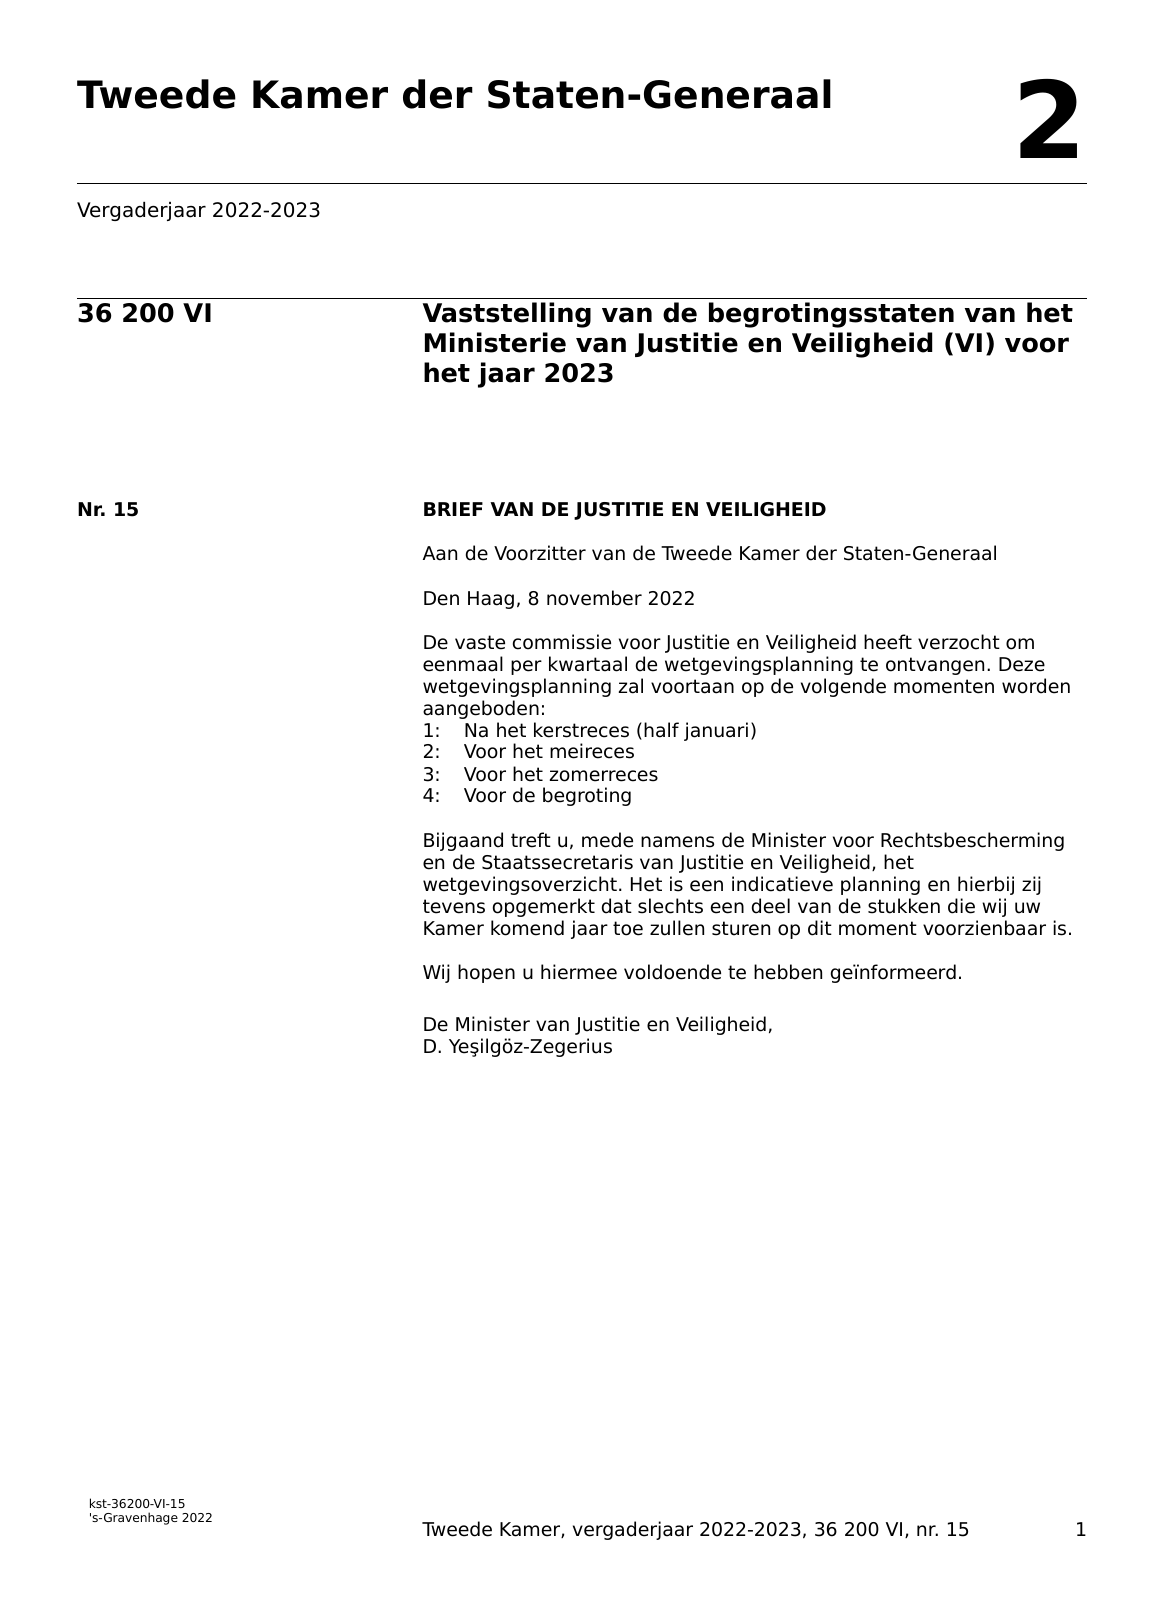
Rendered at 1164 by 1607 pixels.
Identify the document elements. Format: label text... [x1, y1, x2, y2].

text De vaste commissie voor Justitie en Veiligheid heeft verzocht om eenmaal per kwartaal de wetgevingsplanning te ontvangen. Deze wetgevingsplanning zal voortaan op de volgende momenten worden aangeboden: [422, 632, 1087, 719]
table_header 2 [886, 59, 1087, 183]
text kst-36200-VI-15 [88, 1497, 323, 1511]
text Den Haag, 8 november 2022 [422, 587, 1087, 609]
text 1: Na het kerstreces (half januari) [422, 719, 1087, 741]
text 's-Gravenhage 2022 [88, 1511, 323, 1525]
subtitle Nr. 15 BRIEF VAN DE JUSTITIE EN VEILIGHEID [77, 499, 1087, 521]
subtitle 36 200 VI Vaststelling van de begrotingsstaten van het Ministerie van Justitie en Veiligheid (VI) voor het jaar 2023 [77, 299, 1087, 388]
text Bijgaand treft u, mede namens de Minister voor Rechtsbescherming en de Staatssecretaris van Justitie en Veiligheid, het wetgevingsoverzicht. Het is een indicatieve planning en hierbij zij tevens opgemerkt dat slechts een deel van de stukken die wij uw Kamer komend jaar toe zullen sturen op dit moment voorzienbaar is. [422, 829, 1087, 939]
text Wij hopen u hiermee voldoende te hebben geïnformeerd. [422, 962, 1087, 984]
text De Minister van Justitie en Veiligheid, D. Yeşilgöz-Zegerius [422, 1014, 1087, 1058]
table_header Tweede Kamer der Staten-Generaal [77, 59, 886, 183]
text 2: Voor het meireces [422, 741, 1087, 763]
table_cell Vergaderjaar 2022-2023 [77, 184, 1087, 298]
text 4: Voor de begroting [422, 785, 1087, 807]
text Aan de Voorzitter van de Tweede Kamer der Staten-Generaal [422, 543, 1087, 565]
text 3: Voor het zomerreces [422, 763, 1087, 785]
